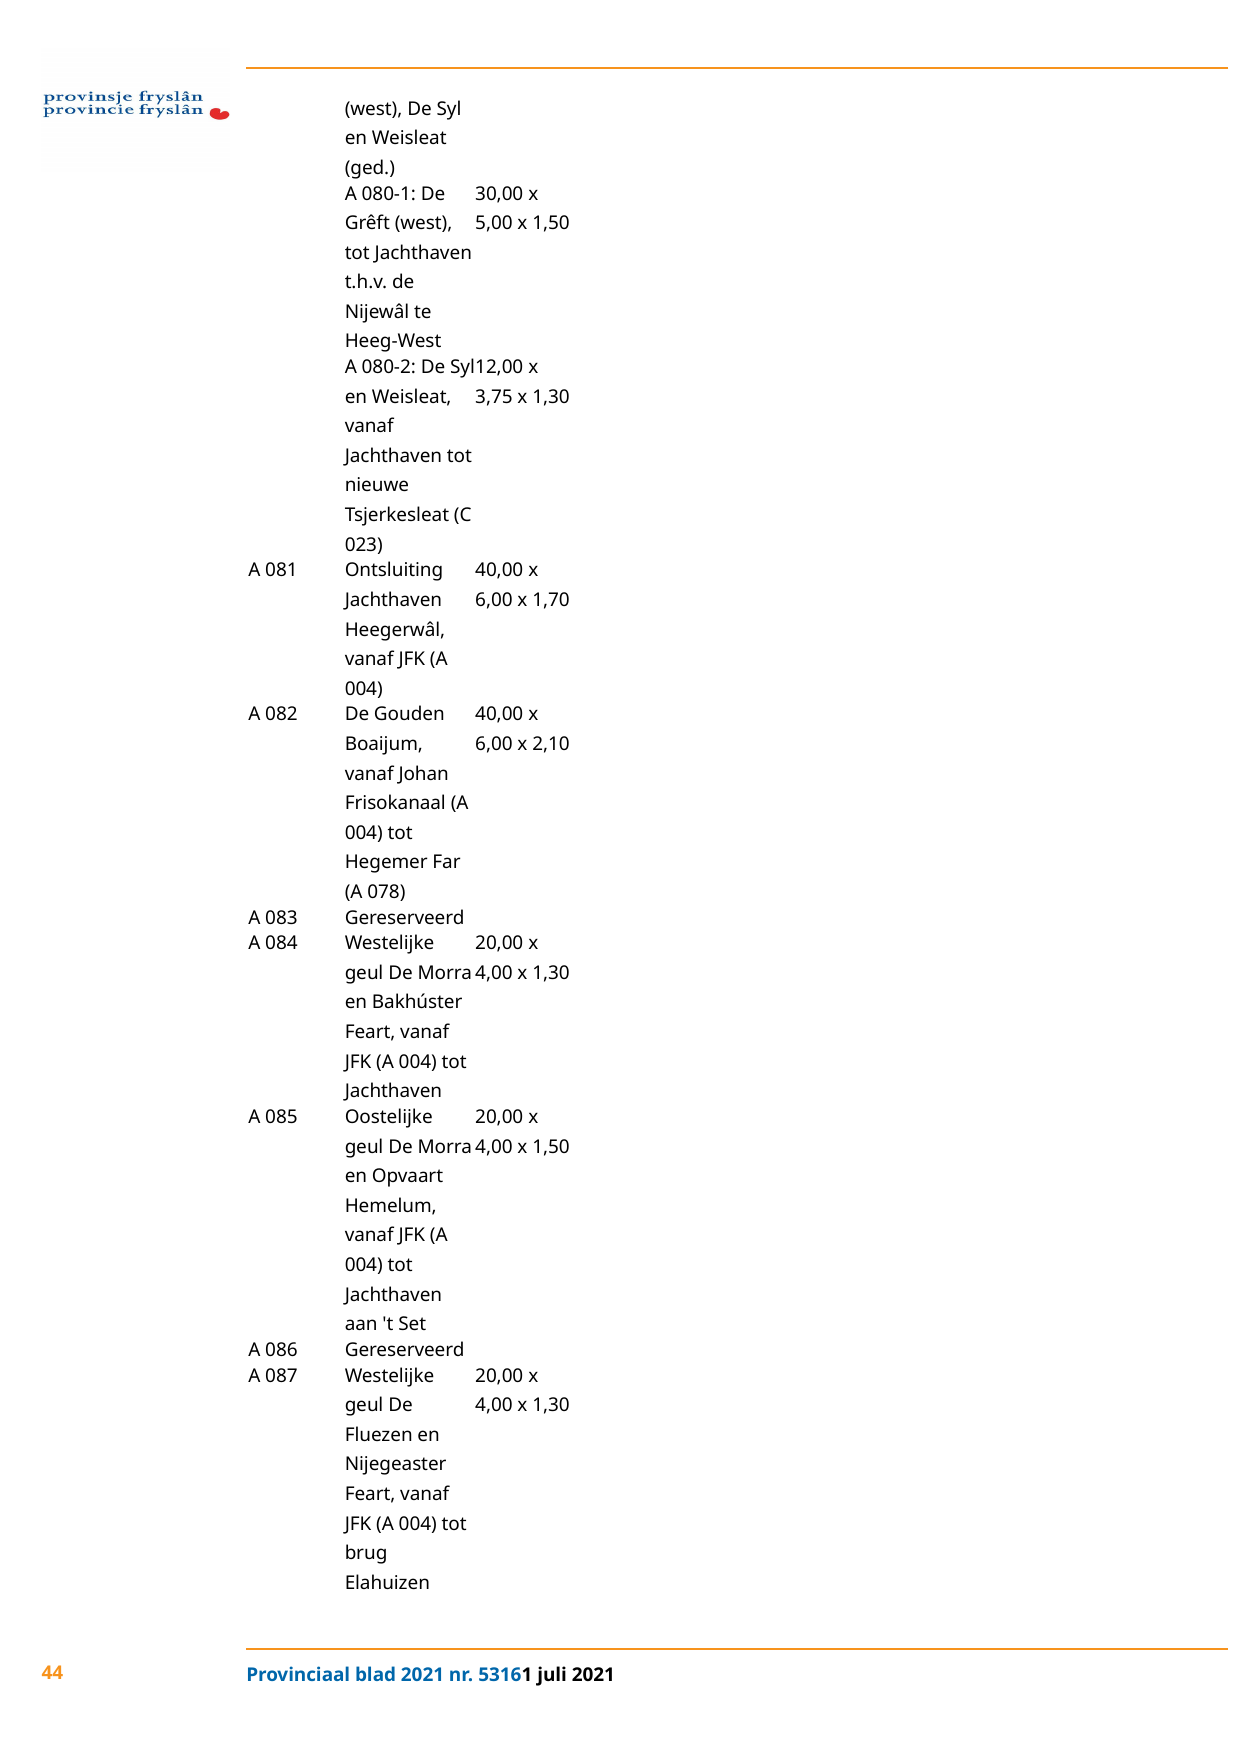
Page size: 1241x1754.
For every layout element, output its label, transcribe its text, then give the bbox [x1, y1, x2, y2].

table_cell [668, 930, 765, 1103]
table_cell [668, 1362, 765, 1594]
table_cell [572, 1336, 668, 1362]
table_cell [572, 180, 668, 353]
table_cell Gereserveerd [345, 1336, 475, 1362]
table_cell [572, 1103, 668, 1336]
table_cell (west), De Syl en Weisleat (ged.) [345, 95, 475, 180]
table_cell 30,00 x 5,00 x 1,50 [475, 180, 572, 353]
table_cell [668, 353, 765, 557]
table_cell [668, 180, 765, 353]
table_cell [475, 95, 572, 180]
table_cell 20,00 x 4,00 x 1,50 [475, 1103, 572, 1336]
table_cell [668, 701, 765, 904]
table_cell Gereserveerd [345, 904, 475, 929]
table_cell A 084 [248, 930, 344, 1103]
table_cell [668, 904, 765, 929]
table_cell A 080-2: De Syl en Weisleat, vanaf Jachthaven tot nieuwe Tsjerkesleat (C 023) [345, 353, 475, 557]
table_cell [668, 1336, 765, 1362]
table_cell 12,00 x 3,75 x 1,30 [475, 353, 572, 557]
table_cell 40,00 x 6,00 x 1,70 [475, 557, 572, 701]
table_cell A 086 [248, 1336, 344, 1362]
table_cell [668, 557, 765, 701]
table_cell [572, 353, 668, 557]
table_cell [475, 904, 572, 929]
table_cell 20,00 x 4,00 x 1,30 [475, 1362, 572, 1594]
table_cell Ontsluiting Jachthaven Heegerwâl, vanaf JFK (A 004) [345, 557, 475, 701]
table_cell A 085 [248, 1103, 344, 1336]
table_cell [668, 1103, 765, 1336]
table_cell A 083 [248, 904, 344, 929]
table_cell [572, 95, 668, 180]
table_cell A 080-1: De Grêft (west), tot Jachthaven t.h.v. de Nijewâl te Heeg-West [345, 180, 475, 353]
table_cell [572, 701, 668, 904]
picture [41, 47, 231, 172]
table_cell [668, 95, 765, 180]
table_cell [572, 1362, 668, 1594]
table_cell Westelijke geul De Morra en Bakhúster Feart, vanaf JFK (A 004) tot Jachthaven [345, 930, 475, 1103]
table_cell [572, 904, 668, 929]
table_cell [475, 1336, 572, 1362]
table_cell [248, 95, 344, 557]
table_cell [572, 557, 668, 701]
table_cell Westelijke geul De Fluezen en Nijegeaster Feart, vanaf JFK (A 004) tot brug Elahuizen [345, 1362, 475, 1594]
table_cell 20,00 x 4,00 x 1,30 [475, 930, 572, 1103]
table_cell [572, 930, 668, 1103]
table_cell 40,00 x 6,00 x 2,10 [475, 701, 572, 904]
table_cell De Gouden Boaijum, vanaf Johan Frisokanaal (A 004) tot Hegemer Far (A 078) [345, 701, 475, 904]
table_cell A 081 [248, 557, 344, 701]
table_cell A 087 [248, 1362, 344, 1594]
table_cell Oostelijke geul De Morra en Opvaart Hemelum, vanaf JFK (A 004) tot Jachthaven aan 't Set [345, 1103, 475, 1336]
table_cell A 082 [248, 701, 344, 904]
